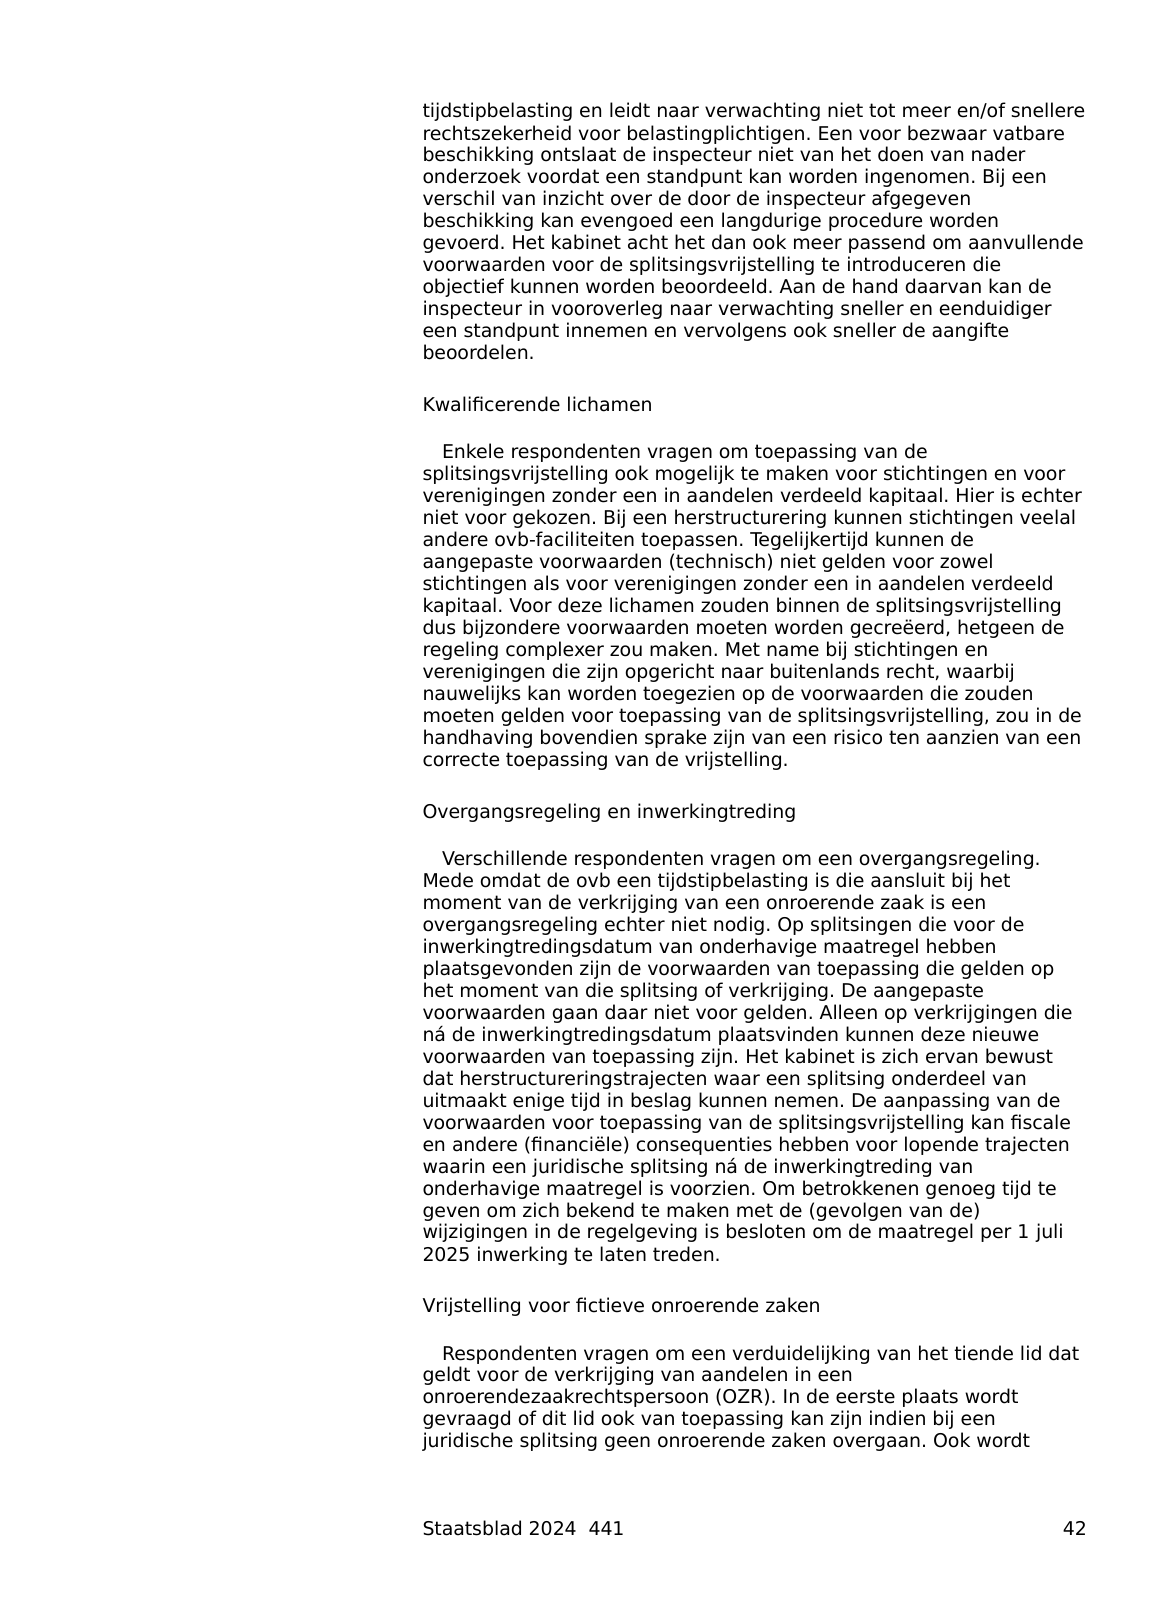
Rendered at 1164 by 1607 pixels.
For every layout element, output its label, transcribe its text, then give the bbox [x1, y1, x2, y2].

text Enkele respondenten vragen om toepassing van de splitsingsvrijstelling ook mogelijk te maken voor stichtingen en voor verenigingen zonder een in aandelen verdeeld kapitaal. Hier is echter niet voor gekozen. Bij een herstructurering kunnen stichtingen veelal andere ovb-faciliteiten toepassen. Tegelijkertijd kunnen de aangepaste voorwaarden (technisch) niet gelden voor zowel stichtingen als voor verenigingen zonder een in aandelen verdeeld kapitaal. Voor deze lichamen zouden binnen de splitsingsvrijstelling dus bijzondere voorwaarden moeten worden gecreëerd, hetgeen de regeling complexer zou maken. Met name bij stichtingen en verenigingen die zijn opgericht naar buitenlands recht, waarbij nauwelijks kan worden toegezien op de voorwaarden die zouden moeten gelden voor toepassing van de splitsingsvrijstelling, zou in de handhaving bovendien sprake zijn van een risico ten aanzien van een correcte toepassing van de vrijstelling. [422, 441, 1087, 771]
text tijdstipbelasting en leidt naar verwachting niet tot meer en/of snellere rechtszekerheid voor belastingplichtigen. Een voor bezwaar vatbare beschikking ontslaat de inspecteur niet van het doen van nader onderzoek voordat een standpunt kan worden ingenomen. Bij een verschil van inzicht over de door de inspecteur afgegeven beschikking kan evengoed een langdurige procedure worden gevoerd. Het kabinet acht het dan ook meer passend om aanvullende voorwaarden voor de splitsingsvrijstelling te introduceren die objectief kunnen worden beoordeeld. Aan de hand daarvan kan de inspecteur in vooroverleg naar verwachting sneller en eenduidiger een standpunt innemen en vervolgens ook sneller de aangifte beoordelen. [422, 100, 1087, 364]
text Verschillende respondenten vragen om een overgangsregeling. Mede omdat de ovb een tijdstipbelasting is die aansluit bij het moment van de verkrijging van een onroerende zaak is een overgangsregeling echter niet nodig. Op splitsingen die voor de inwerkingtredingsdatum van onderhavige maatregel hebben plaatsgevonden zijn de voorwaarden van toepassing die gelden op het moment van die splitsing of verkrijging. De aangepaste voorwaarden gaan daar niet voor gelden. Alleen op verkrijgingen die ná de inwerkingtredingsdatum plaatsvinden kunnen deze nieuwe voorwaarden van toepassing zijn. Het kabinet is zich ervan bewust dat herstructureringstrajecten waar een splitsing onderdeel van uitmaakt enige tijd in beslag kunnen nemen. De aanpassing van de voorwaarden voor toepassing van de splitsingsvrijstelling kan fiscale en andere (financiële) consequenties hebben voor lopende trajecten waarin een juridische splitsing ná de inwerkingtreding van onderhavige maatregel is voorzien. Om betrokkenen genoeg tijd te geven om zich bekend te maken met de (gevolgen van de) wijzigingen in de regelgeving is besloten om de maatregel per 1 juli 2025 inwerking te laten treden. [422, 848, 1087, 1265]
subtitle Vrijstelling voor fictieve onroerende zaken [422, 1295, 1087, 1317]
subtitle Overgangsregeling en inwerkingtreding [422, 801, 1087, 823]
subtitle Kwalificerende lichamen [422, 394, 1087, 416]
text Respondenten vragen om een verduidelijking van het tiende lid dat geldt voor de verkrijging van aandelen in een onroerendezaakrechtspersoon (OZR). In de eerste plaats wordt gevraagd of dit lid ook van toepassing kan zijn indien bij een juridische splitsing geen onroerende zaken overgaan. Ook wordt [422, 1342, 1087, 1452]
